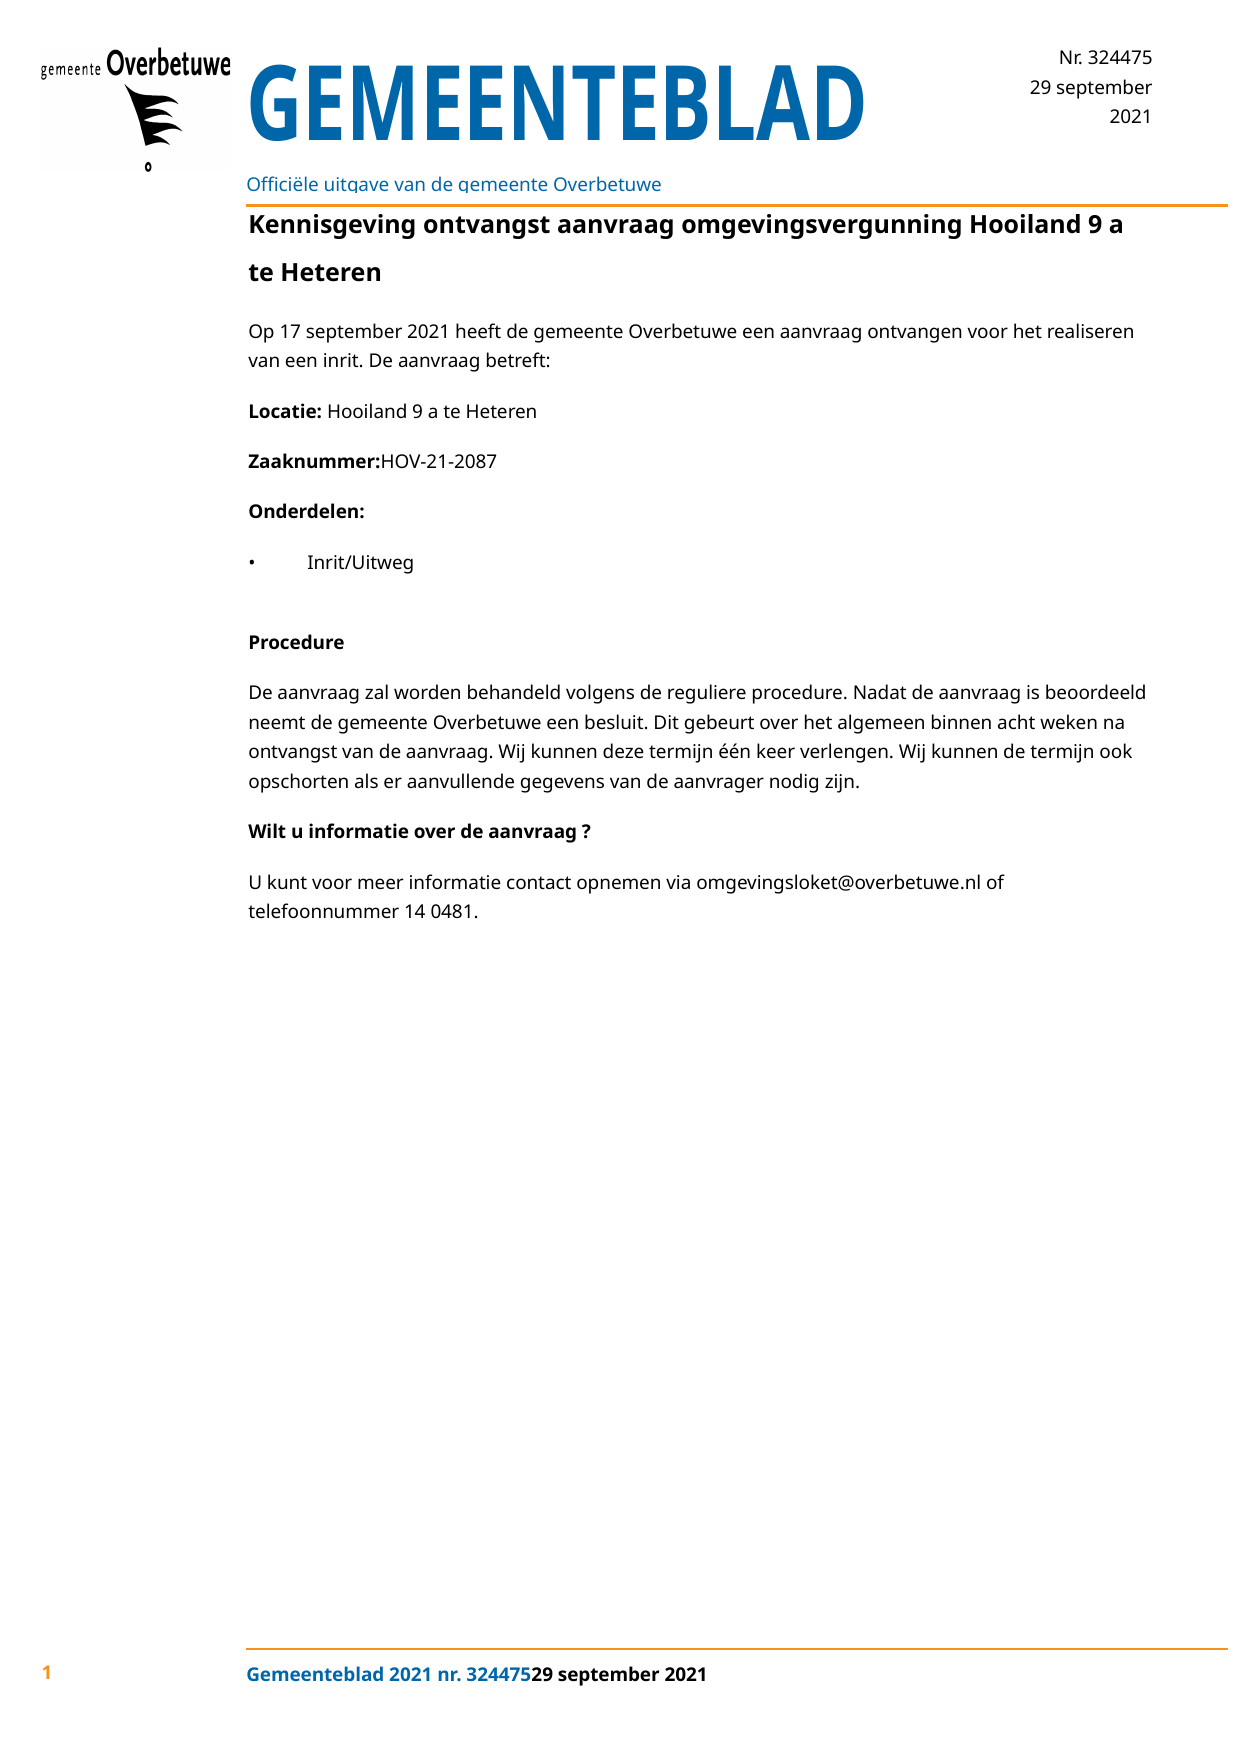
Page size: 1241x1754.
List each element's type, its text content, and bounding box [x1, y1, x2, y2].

text Op 17 september 2021 heeft de gemeente Overbetuwe een aanvraag ontvangen voor het realiseren van een inrit. De aanvraag betreft: [248, 318, 1152, 373]
text Procedure [248, 629, 1152, 655]
text Onderdelen: [248, 499, 1152, 524]
text Wilt u informatie over de aanvraag ? [248, 819, 1152, 844]
text U kunt voor meer informatie contact opnemen via omgevingsloket@overbetuwe.nl of telefoonnummer 14 0481. [248, 869, 1152, 924]
text Kennisgeving ontvangst aanvraag omgevingsvergunning Hooiland 9 a te Heteren [248, 207, 1152, 288]
text Zaaknummer:HOV-21-2087 [248, 448, 1152, 474]
text De aanvraag zal worden behandeld volgens de reguliere procedure. Nadat de aanvraag is beoordeeld neemt de gemeente Overbetuwe een besluit. Dit gebeurt over het algemeen binnen acht weken na ontvangst van de aanvraag. Wij kunnen deze termijn één keer verlengen. Wij kunnen de termijn ook opschorten als er aanvullende gegevens van de aanvrager nodig zijn. [248, 679, 1152, 794]
text Locatie: Hooiland 9 a te Heteren [248, 398, 1152, 424]
picture [41, 47, 231, 172]
list Inrit/Uitweg [248, 549, 1152, 575]
